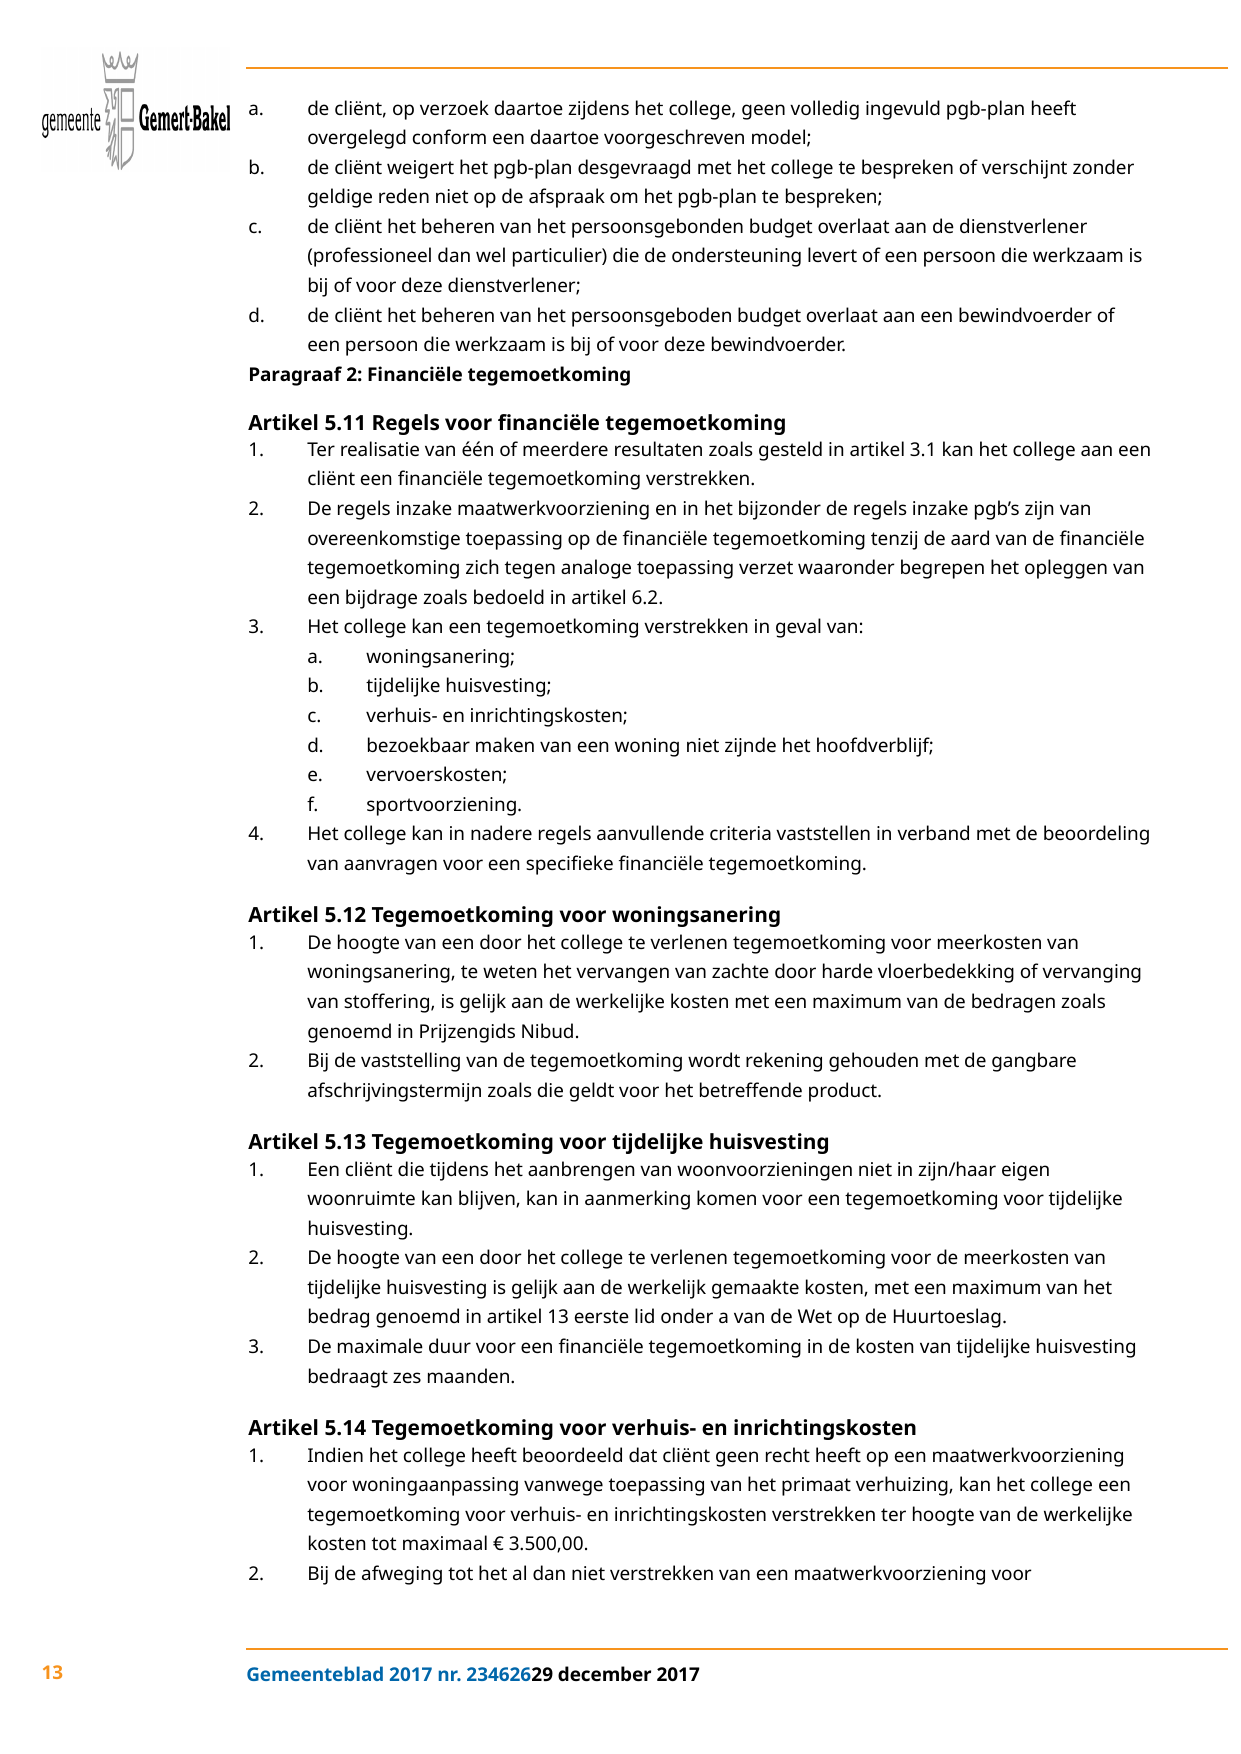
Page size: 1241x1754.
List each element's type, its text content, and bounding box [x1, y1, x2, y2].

list de cliënt het beheren van het persoonsgebonden budget overlaat aan de dienstverlener (professioneel dan wel particulier) die de ondersteuning levert of een persoon die werkzaam is bij of voor deze dienstverlener; [248, 213, 1152, 298]
list Het college kan een tegemoetkoming verstrekken in geval van: [248, 613, 1152, 639]
list De maximale duur voor een financiële tegemoetkoming in de kosten van tijdelijke huisvesting bedraagt zes maanden. [248, 1333, 1152, 1389]
list de cliënt, op verzoek daartoe zijdens het college, geen volledig ingevuld pgb-plan heeft overgelegd conform een daartoe voorgeschreven model; [248, 95, 1152, 150]
text Artikel 5.12 Tegemoetkoming voor woningsanering [248, 901, 1152, 929]
list verhuis- en inrichtingskosten; [307, 702, 1152, 728]
list Indien het college heeft beoordeeld dat cliënt geen recht heeft op een maatwerkvoorziening voor woningaanpassing vanwege toepassing van het primaat verhuizing, kan het college een tegemoetkoming voor verhuis- en inrichtingskosten verstrekken ter hoogte van de werkelijke kosten tot maximaal € 3.500,00. [248, 1442, 1152, 1556]
picture [41, 47, 231, 172]
list de cliënt weigert het pgb-plan desgevraagd met het college te bespreken of verschijnt zonder geldige reden niet op de afspraak om het pgb-plan te bespreken; [248, 154, 1152, 209]
list bezoekbaar maken van een woning niet zijnde het hoofdverblijf; [307, 732, 1152, 758]
list Bij de vaststelling van de tegemoetkoming wordt rekening gehouden met de gangbare afschrijvingstermijn zoals die geldt voor het betreffende product. [248, 1047, 1152, 1103]
list de cliënt het beheren van het persoonsgeboden budget overlaat aan een bewindvoerder of een persoon die werkzaam is bij of voor deze bewindvoerder. [248, 302, 1152, 357]
text Paragraaf 2: Financiële tegemoetkoming [248, 361, 1152, 387]
list tijdelijke huisvesting; [307, 673, 1152, 698]
list Bij de afweging tot het al dan niet verstrekken van een maatwerkvoorziening voor [248, 1560, 1152, 1586]
list De hoogte van een door het college te verlenen tegemoetkoming voor de meerkosten van tijdelijke huisvesting is gelijk aan de werkelijk gemaakte kosten, met een maximum van het bedrag genoemd in artikel 13 eerste lid onder a van de Wet op de Huurtoeslag. [248, 1244, 1152, 1329]
list De hoogte van een door het college te verlenen tegemoetkoming voor meerkosten van woningsanering, te weten het vervangen van zachte door harde vloerbedekking of vervanging van stoffering, is gelijk aan de werkelijke kosten met een maximum van de bedragen zoals genoemd in Prijzengids Nibud. [248, 929, 1152, 1043]
text Artikel 5.14 Tegemoetkoming voor verhuis- en inrichtingskosten [248, 1413, 1152, 1442]
list Een cliënt die tijdens het aanbrengen van woonvoorzieningen niet in zijn/haar eigen woonruimte kan blijven, kan in aanmerking komen voor een tegemoetkoming voor tijdelijke huisvesting. [248, 1156, 1152, 1241]
list vervoerskosten; [307, 761, 1152, 787]
text Artikel 5.13 Tegemoetkoming voor tijdelijke huisvesting [248, 1127, 1152, 1156]
list Het college kan in nadere regels aanvullende criteria vaststellen in verband met de beoordeling van aanvragen voor een specifieke financiële tegemoetkoming. [248, 821, 1152, 876]
text Artikel 5.11 Regels voor financiële tegemoetkoming [248, 408, 1152, 436]
list De regels inzake maatwerkvoorziening en in het bijzonder de regels inzake pgb’s zijn van overeenkomstige toepassing op de financiële tegemoetkoming tenzij de aard van de financiële tegemoetkoming zich tegen analoge toepassing verzet waaronder begrepen het opleggen van een bijdrage zoals bedoeld in artikel 6.2. [248, 495, 1152, 610]
list woningsanering; [307, 643, 1152, 669]
list sportvoorziening. [307, 791, 1152, 817]
list Ter realisatie van één of meerdere resultaten zoals gesteld in artikel 3.1 kan het college aan een cliënt een financiële tegemoetkoming verstrekken. [248, 436, 1152, 491]
